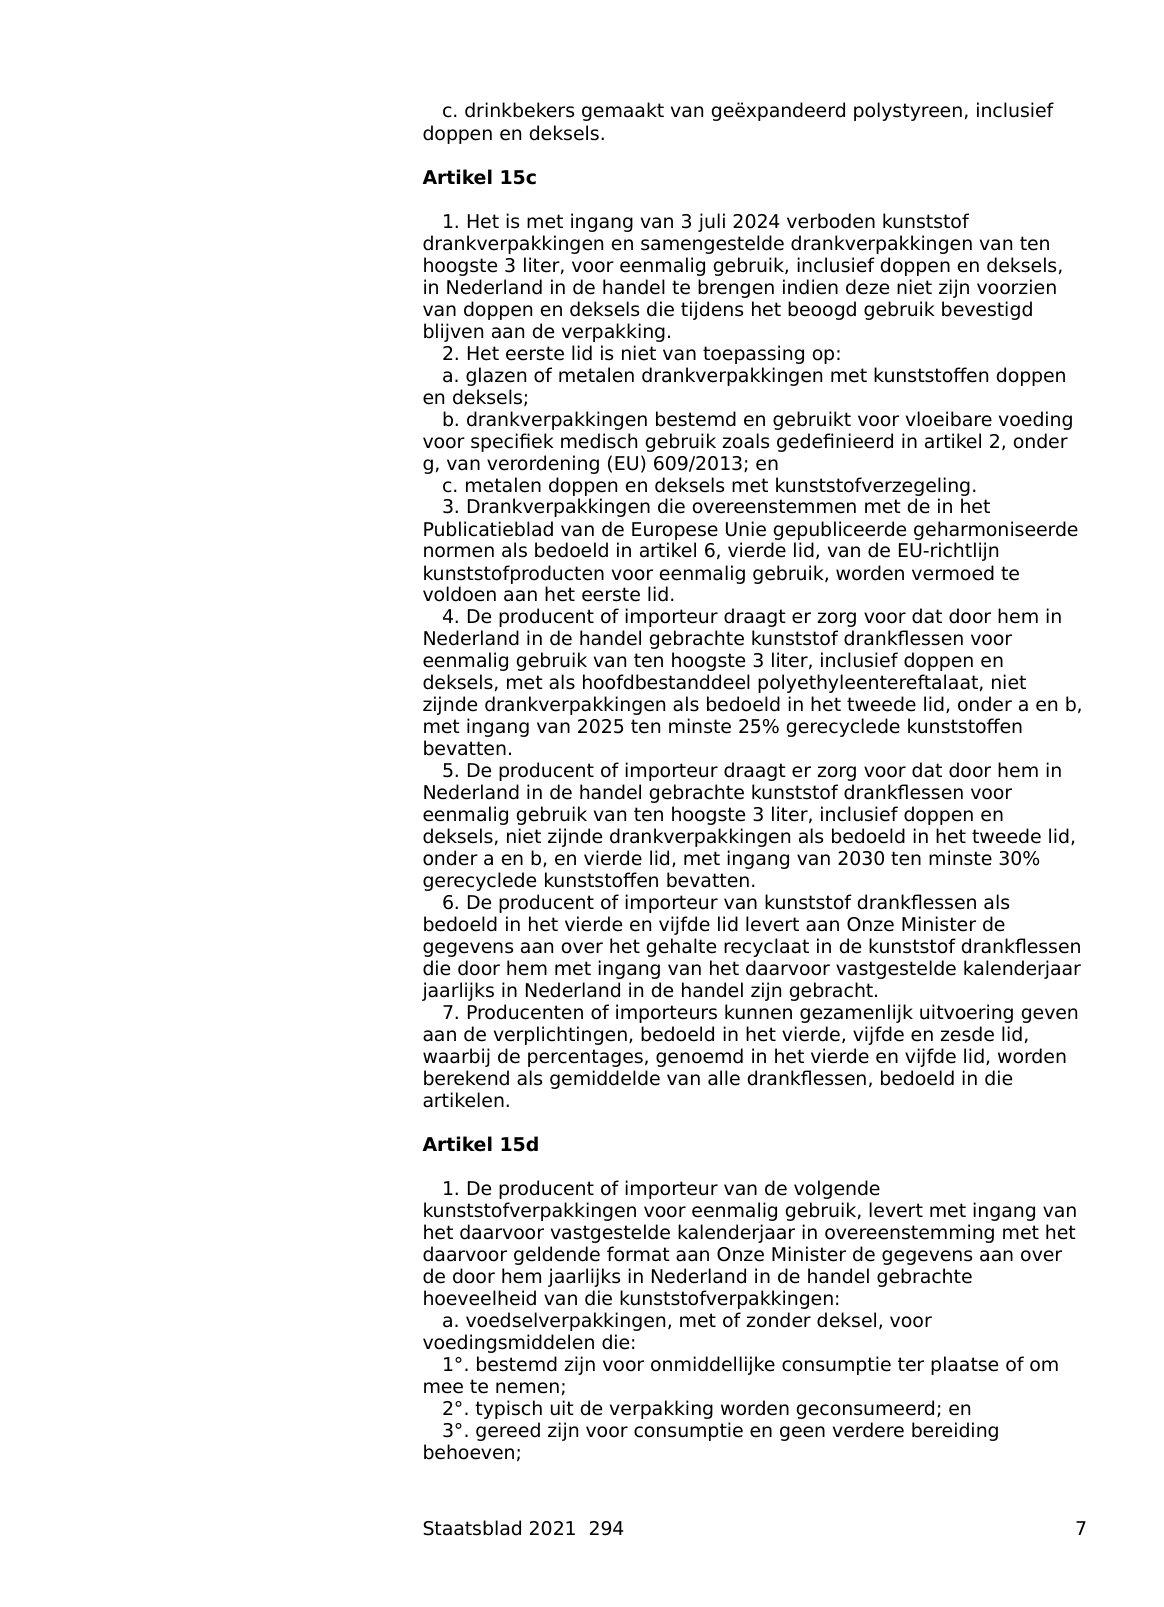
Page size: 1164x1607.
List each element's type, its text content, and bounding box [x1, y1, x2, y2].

text 5. De producent of importeur draagt er zorg voor dat door hem in Nederland in de handel gebrachte kunststof drankflessen voor eenmalig gebruik van ten hoogste 3 liter, inclusief doppen en deksels, niet zijnde drankverpakkingen als bedoeld in het tweede lid, onder a en b, en vierde lid, met ingang van 2030 ten minste 30% gerecyclede kunststoffen bevatten. [422, 760, 1087, 892]
text a. glazen of metalen drankverpakkingen met kunststoffen doppen en deksels; [422, 364, 1087, 408]
text c. metalen doppen en deksels met kunststofverzegeling. [422, 474, 1087, 496]
text c. drinkbekers gemaakt van geëxpandeerd polystyreen, inclusief doppen en deksels. [422, 100, 1087, 144]
text 1. Het is met ingang van 3 juli 2024 verboden kunststof drankverpakkingen en samengestelde drankverpakkingen van ten hoogste 3 liter, voor eenmalig gebruik, inclusief doppen en deksels, in Nederland in de handel te brengen indien deze niet zijn voorzien van doppen en deksels die tijdens het beoogd gebruik bevestigd blijven aan de verpakking. [422, 211, 1087, 343]
subtitle Artikel 15d [422, 1134, 1087, 1156]
text 7. Producenten of importeurs kunnen gezamenlijk uitvoering geven aan de verplichtingen, bedoeld in het vierde, vijfde en zesde lid, waarbij de percentages, genoemd in het vierde en vijfde lid, worden berekend als gemiddelde van alle drankflessen, bedoeld in die artikelen. [422, 1002, 1087, 1112]
subtitle Artikel 15c [422, 167, 1087, 188]
text 3. Drankverpakkingen die overeenstemmen met de in het Publicatieblad van de Europese Unie gepubliceerde geharmoniseerde normen als bedoeld in artikel 6, vierde lid, van de EU-richtlijn kunststofproducten voor eenmalig gebruik, worden vermoed te voldoen aan het eerste lid. [422, 496, 1087, 606]
text 2°. typisch uit de verpakking worden geconsumeerd; en [422, 1398, 1087, 1420]
text 1. De producent of importeur van de volgende kunststofverpakkingen voor eenmalig gebruik, levert met ingang van het daarvoor vastgestelde kalenderjaar in overeenstemming met het daarvoor geldende format aan Onze Minister de gegevens aan over de door hem jaarlijks in Nederland in de handel gebrachte hoeveelheid van die kunststofverpakkingen: [422, 1178, 1087, 1310]
text 1°. bestemd zijn voor onmiddellijke consumptie ter plaatse of om mee te nemen; [422, 1354, 1087, 1398]
text a. voedselverpakkingen, met of zonder deksel, voor voedingsmiddelen die: [422, 1310, 1087, 1354]
text b. drankverpakkingen bestemd en gebruikt voor vloeibare voeding voor specifiek medisch gebruik zoals gedefinieerd in artikel 2, onder g, van verordening (EU) 609/2013; en [422, 408, 1087, 474]
text 2. Het eerste lid is niet van toepassing op: [422, 343, 1087, 364]
text 4. De producent of importeur draagt er zorg voor dat door hem in Nederland in de handel gebrachte kunststof drankflessen voor eenmalig gebruik van ten hoogste 3 liter, inclusief doppen en deksels, met als hoofdbestanddeel polyethyleentereftalaat, niet zijnde drankverpakkingen als bedoeld in het tweede lid, onder a en b, met ingang van 2025 ten minste 25% gerecyclede kunststoffen bevatten. [422, 606, 1087, 760]
text 3°. gereed zijn voor consumptie en geen verdere bereiding behoeven; [422, 1420, 1087, 1464]
text 6. De producent of importeur van kunststof drankflessen als bedoeld in het vierde en vijfde lid levert aan Onze Minister de gegevens aan over het gehalte recyclaat in de kunststof drankflessen die door hem met ingang van het daarvoor vastgestelde kalenderjaar jaarlijks in Nederland in de handel zijn gebracht. [422, 892, 1087, 1002]
